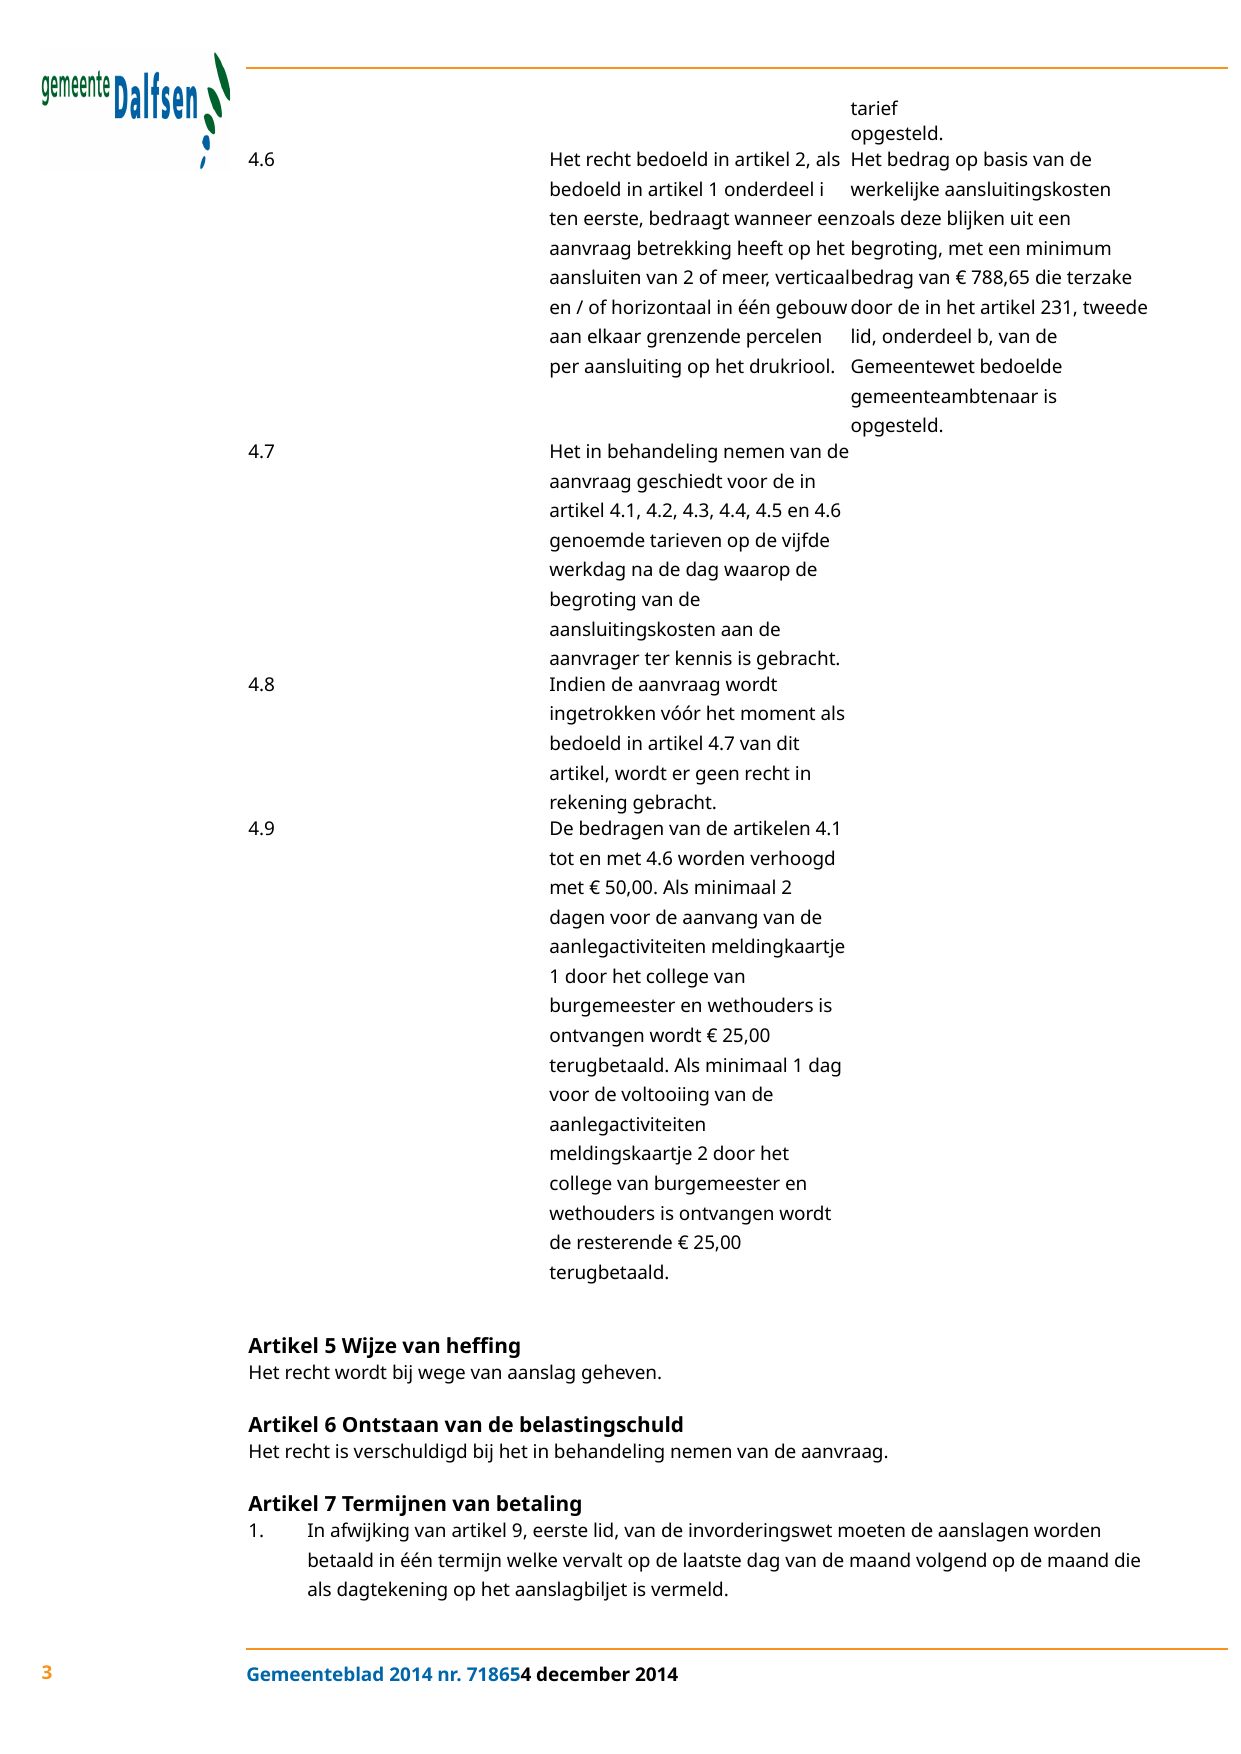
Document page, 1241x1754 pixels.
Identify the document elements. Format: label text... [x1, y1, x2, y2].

table_cell Het recht bedoeld in artikel 2, als bedoeld in artikel 1 onderdeel i ten eerste, bedraagt wanneer een aanvraag betrekking heeft op het aansluiten van 2 of meer, verticaal en / of horizontaal in één gebouw aan elkaar grenzende percelen per aansluiting op het drukriool. [549, 146, 850, 438]
table_cell 4.8 [248, 671, 549, 815]
text Het recht wordt bij wege van aanslag geheven. [248, 1359, 1152, 1385]
text Artikel 5 Wijze van heffing [248, 1331, 1152, 1359]
table_cell 4.6 [248, 146, 549, 438]
table_header tarief [850, 95, 1152, 121]
picture [41, 47, 231, 172]
list In afwijking van artikel 9, eerste lid, van de invorderingswet moeten de aanslagen worden betaald in één termijn welke vervalt op de laatste dag van de maand volgend op de maand die als dagtekening op het aanslagbiljet is vermeld. [248, 1517, 1152, 1602]
text Het recht is verschuldigd bij het in behandeling nemen van de aanvraag. [248, 1438, 1152, 1464]
table_cell [248, 121, 549, 146]
table_cell opgesteld. [850, 121, 1152, 146]
table_cell 4.7 [248, 438, 549, 671]
text Artikel 7 Termijnen van betaling [248, 1489, 1152, 1517]
table_cell De bedragen van de artikelen 4.1 tot en met 4.6 worden verhoogd met € 50,00. Als minimaal 2 dagen voor de aanvang van de aanlegactiviteiten meldingkaartje 1 door het college van burgemeester en wethouders is ontvangen wordt € 25,00 terugbetaald. Als minimaal 1 dag voor de voltooiing van de aanlegactiviteiten meldingskaartje 2 door het college van burgemeester en wethouders is ontvangen wordt de resterende € 25,00 terugbetaald. [549, 815, 850, 1284]
table_cell 4.9 [248, 815, 549, 1284]
table_header [248, 95, 549, 121]
table_header [549, 95, 850, 121]
table_cell Indien de aanvraag wordt ingetrokken vóór het moment als bedoeld in artikel 4.7 van dit artikel, wordt er geen recht in rekening gebracht. [549, 671, 850, 815]
table_cell Het bedrag op basis van de werkelijke aansluitingskosten zoals deze blijken uit een begroting, met een minimum bedrag van € 788,65 die terzake door de in het artikel 231, tweede lid, onderdeel b, van de Gemeentewet bedoelde gemeenteambtenaar is opgesteld. [850, 146, 1152, 438]
table_cell Het in behandeling nemen van de aanvraag geschiedt voor de in artikel 4.1, 4.2, 4.3, 4.4, 4.5 en 4.6 genoemde tarieven op de vijfde werkdag na de dag waarop de begroting van de aansluitingskosten aan de aanvrager ter kennis is gebracht. [549, 438, 850, 671]
text Artikel 6 Ontstaan van de belastingschuld [248, 1410, 1152, 1438]
table_cell [549, 121, 850, 146]
